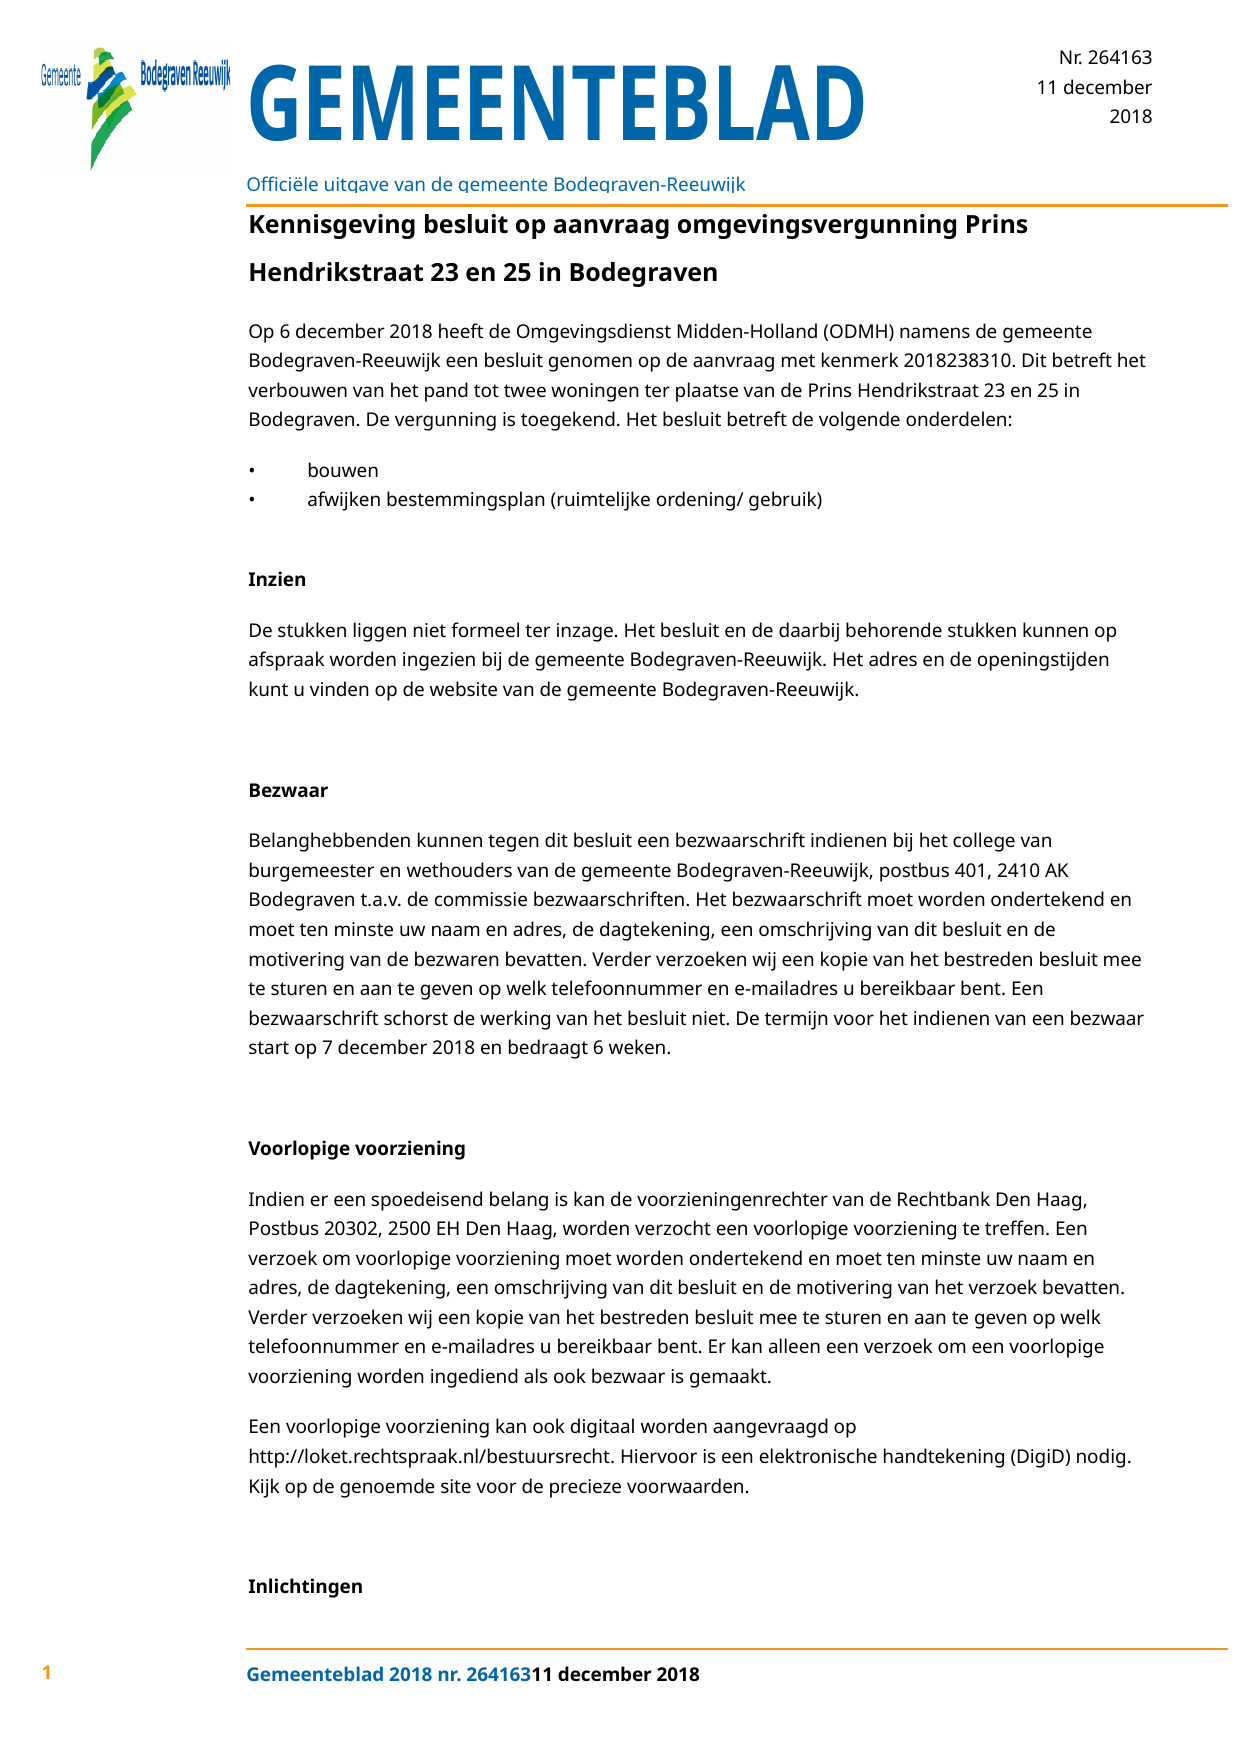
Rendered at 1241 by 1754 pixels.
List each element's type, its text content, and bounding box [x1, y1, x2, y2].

list bouwen [248, 457, 1152, 483]
text Op 6 december 2018 heeft de Omgevingsdienst Midden-Holland (ODMH) namens de gemeente Bodegraven-Reeuwijk een besluit genomen op de aanvraag met kenmerk 2018238310. Dit betreft het verbouwen van het pand tot twee woningen ter plaatse van de Prins Hendrikstraat 23 en 25 in Bodegraven. De vergunning is toegekend. Het besluit betreft de volgende onderdelen: [248, 318, 1152, 432]
text Belanghebbenden kunnen tegen dit besluit een bezwaarschrift indienen bij het college van burgemeester en wethouders van de gemeente Bodegraven-Reeuwijk, postbus 401, 2410 AK Bodegraven t.a.v. de commissie bezwaarschriften. Het bezwaarschrift moet worden ondertekend en moet ten minste uw naam en adres, de dagtekening, een omschrijving van dit besluit en de motivering van de bezwaren bevatten. Verder verzoeken wij een kopie van het bestreden besluit mee te sturen en aan te geven op welk telefoonnummer en e-mailadres u bereikbaar bent. Een bezwaarschrift schorst de werking van het besluit niet. De termijn voor het indienen van een bezwaar start op 7 december 2018 en bedraagt 6 weken. [248, 827, 1152, 1060]
text Bezwaar [248, 777, 1152, 803]
text Inlichtingen [248, 1574, 1152, 1599]
text Indien er een spoedeisend belang is kan de voorzieningenrechter van de Rechtbank Den Haag, Postbus 20302, 2500 EH Den Haag, worden verzocht een voorlopige voorziening te treffen. Een verzoek om voorlopige voorziening moet worden ondertekend en moet ten minste uw naam en adres, de dagtekening, een omschrijving van dit besluit en de motivering van het verzoek bevatten. Verder verzoeken wij een kopie van het bestreden besluit mee te sturen en aan te geven op welk telefoonnummer en e-mailadres u bereikbaar bent. Er kan alleen een verzoek om een voorlopige voorziening worden ingediend als ook bezwaar is gemaakt. [248, 1186, 1152, 1389]
text De stukken liggen niet formeel ter inzage. Het besluit en de daarbij behorende stukken kunnen op afspraak worden ingezien bij de gemeente Bodegraven-Reeuwijk. Het adres en de openingstijden kunt u vinden op de website van de gemeente Bodegraven-Reeuwijk. [248, 617, 1152, 702]
text Voorlopige voorziening [248, 1135, 1152, 1161]
text Inzien [248, 567, 1152, 592]
text Een voorlopige voorziening kan ook digitaal worden aangevraagd op http://loket.rechtspraak.nl/bestuursrecht. Hiervoor is een elektronische handtekening (DigiD) nodig. Kijk op de genoemde site voor de precieze voorwaarden. [248, 1414, 1152, 1499]
text Kennisgeving besluit op aanvraag omgevingsvergunning Prins Hendrikstraat 23 en 25 in Bodegraven [248, 207, 1152, 288]
picture [41, 47, 231, 172]
list afwijken bestemmingsplan (ruimtelijke ordening/ gebruik) [248, 487, 1152, 512]
